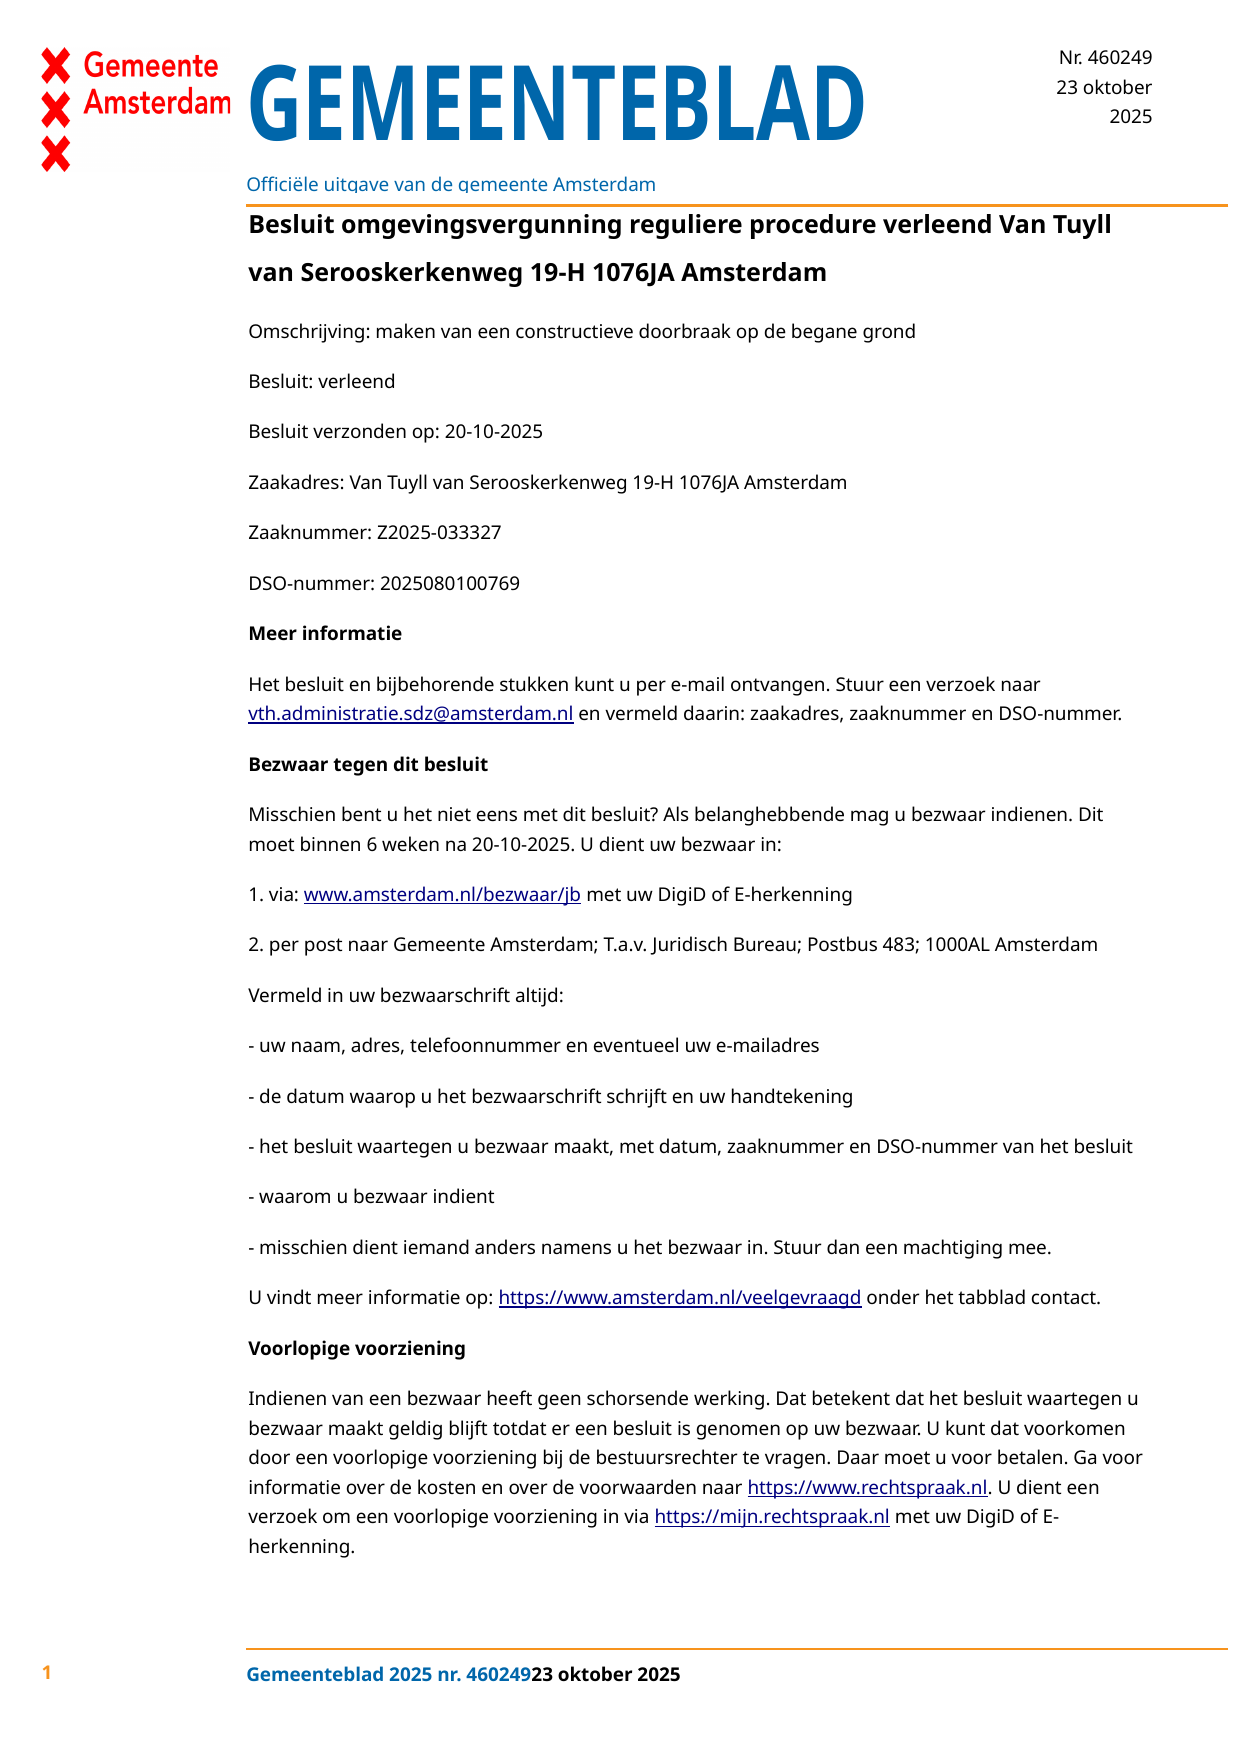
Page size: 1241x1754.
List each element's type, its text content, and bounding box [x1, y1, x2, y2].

picture [41, 47, 231, 172]
text - misschien dient iemand anders namens u het bezwaar in. Stuur dan een machtiging mee. [248, 1234, 1152, 1260]
text - uw naam, adres, telefoonnummer en eventueel uw e-mailadres [248, 1032, 1152, 1058]
text - waarom u bezwaar indient [248, 1184, 1152, 1209]
text Bezwaar tegen dit besluit [248, 751, 1152, 777]
text U vindt meer informatie op: https://www.amsterdam.nl/veelgevraagd onder het tabblad contact. [248, 1284, 1152, 1310]
text - de datum waarop u het bezwaarschrift schrijft en uw handtekening [248, 1083, 1152, 1109]
text Zaaknummer: Z2025-033327 [248, 519, 1152, 545]
text 1. via: www.amsterdam.nl/bezwaar/jb met uw DigiD of E-herkenning [248, 881, 1152, 907]
text Voorlopige voorziening [248, 1335, 1152, 1361]
text Vermeld in uw bezwaarschrift altijd: [248, 982, 1152, 1008]
text Misschien bent u het niet eens met dit besluit? Als belanghebbende mag u bezwaar indienen. Dit moet binnen 6 weken na 20-10-2025. U dient uw bezwaar in: [248, 801, 1152, 857]
text Zaakadres: Van Tuyll van Serooskerkenweg 19-H 1076JA Amsterdam [248, 469, 1152, 495]
text Besluit omgevingsvergunning reguliere procedure verleend Van Tuyll van Serooskerkenweg 19-H 1076JA Amsterdam [248, 207, 1152, 288]
text DSO-nummer: 2025080100769 [248, 570, 1152, 596]
text Meer informatie [248, 620, 1152, 646]
text Besluit: verleend [248, 368, 1152, 394]
text Het besluit en bijbehorende stukken kunt u per e-mail ontvangen. Stuur een verzoek naar vth.administratie.sdz@amsterdam.nl en vermeld daarin: zaakadres, zaaknummer en DSO-nummer. [248, 671, 1152, 726]
text Besluit verzonden op: 20-10-2025 [248, 419, 1152, 444]
text - het besluit waartegen u bezwaar maakt, met datum, zaaknummer en DSO-nummer van het besluit [248, 1133, 1152, 1159]
text 2. per post naar Gemeente Amsterdam; T.a.v. Juridisch Bureau; Postbus 483; 1000AL Amsterdam [248, 932, 1152, 957]
text Indienen van een bezwaar heeft geen schorsende werking. Dat betekent dat het besluit waartegen u bezwaar maakt geldig blijft totdat er een besluit is genomen op uw bezwaar. U kunt dat voorkomen door een voorlopige voorziening bij de bestuursrechter te vragen. Daar moet u voor betalen. Ga voor informatie over de kosten en over de voorwaarden naar https://www.rechtspraak.nl. U dient een verzoek om een voorlopige voorziening in via https://mijn.rechtspraak.nl met uw DigiD of E-herkenning. [248, 1385, 1152, 1559]
text Omschrijving: maken van een constructieve doorbraak op de begane grond [248, 318, 1152, 344]
